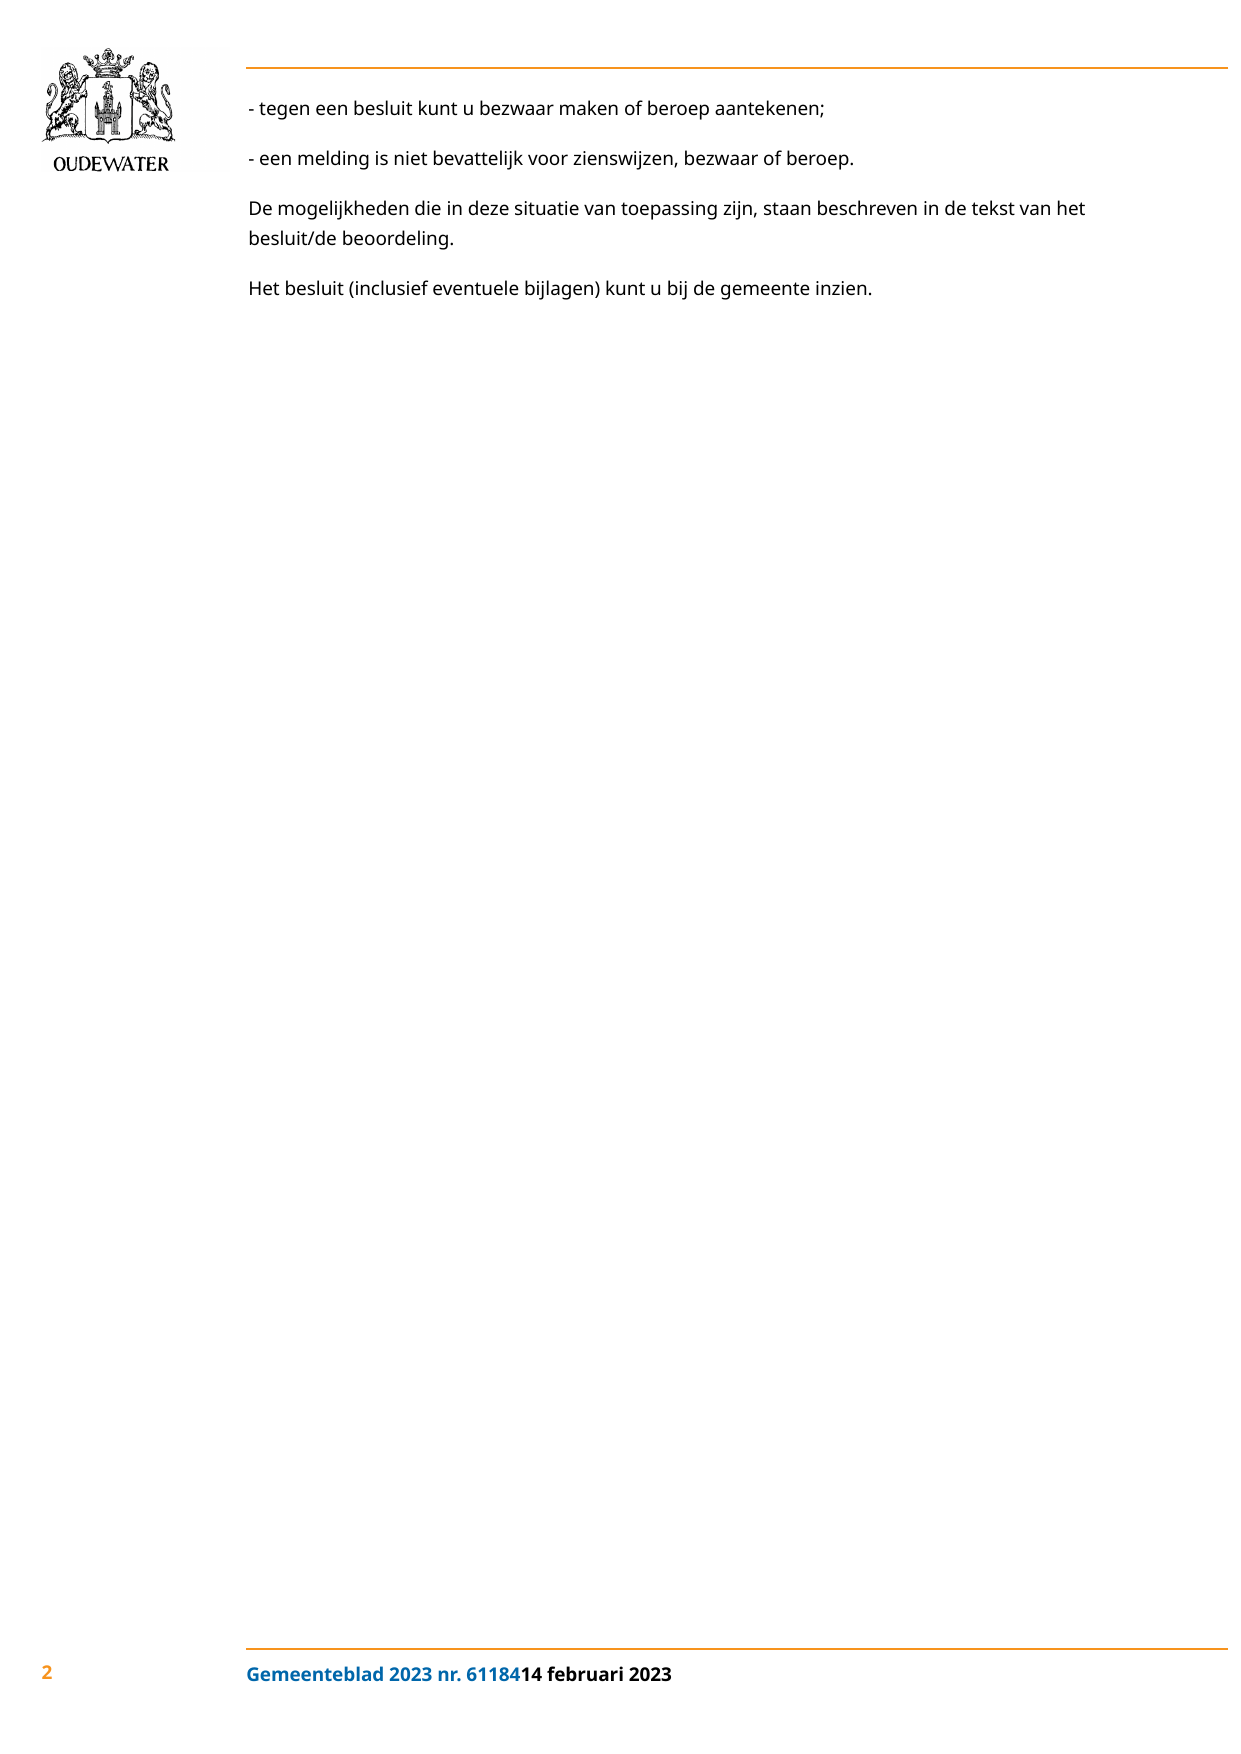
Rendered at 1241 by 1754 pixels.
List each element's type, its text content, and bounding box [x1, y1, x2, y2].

picture [41, 47, 231, 172]
text - een melding is niet bevattelijk voor zienswijzen, bezwaar of beroep. [248, 145, 1152, 171]
text Het besluit (inclusief eventuele bijlagen) kunt u bij de gemeente inzien. [248, 276, 1152, 301]
text De mogelijkheden die in deze situatie van toepassing zijn, staan beschreven in de tekst van het besluit/de beoordeling. [248, 196, 1152, 251]
text - tegen een besluit kunt u bezwaar maken of beroep aantekenen; [248, 95, 1152, 121]
